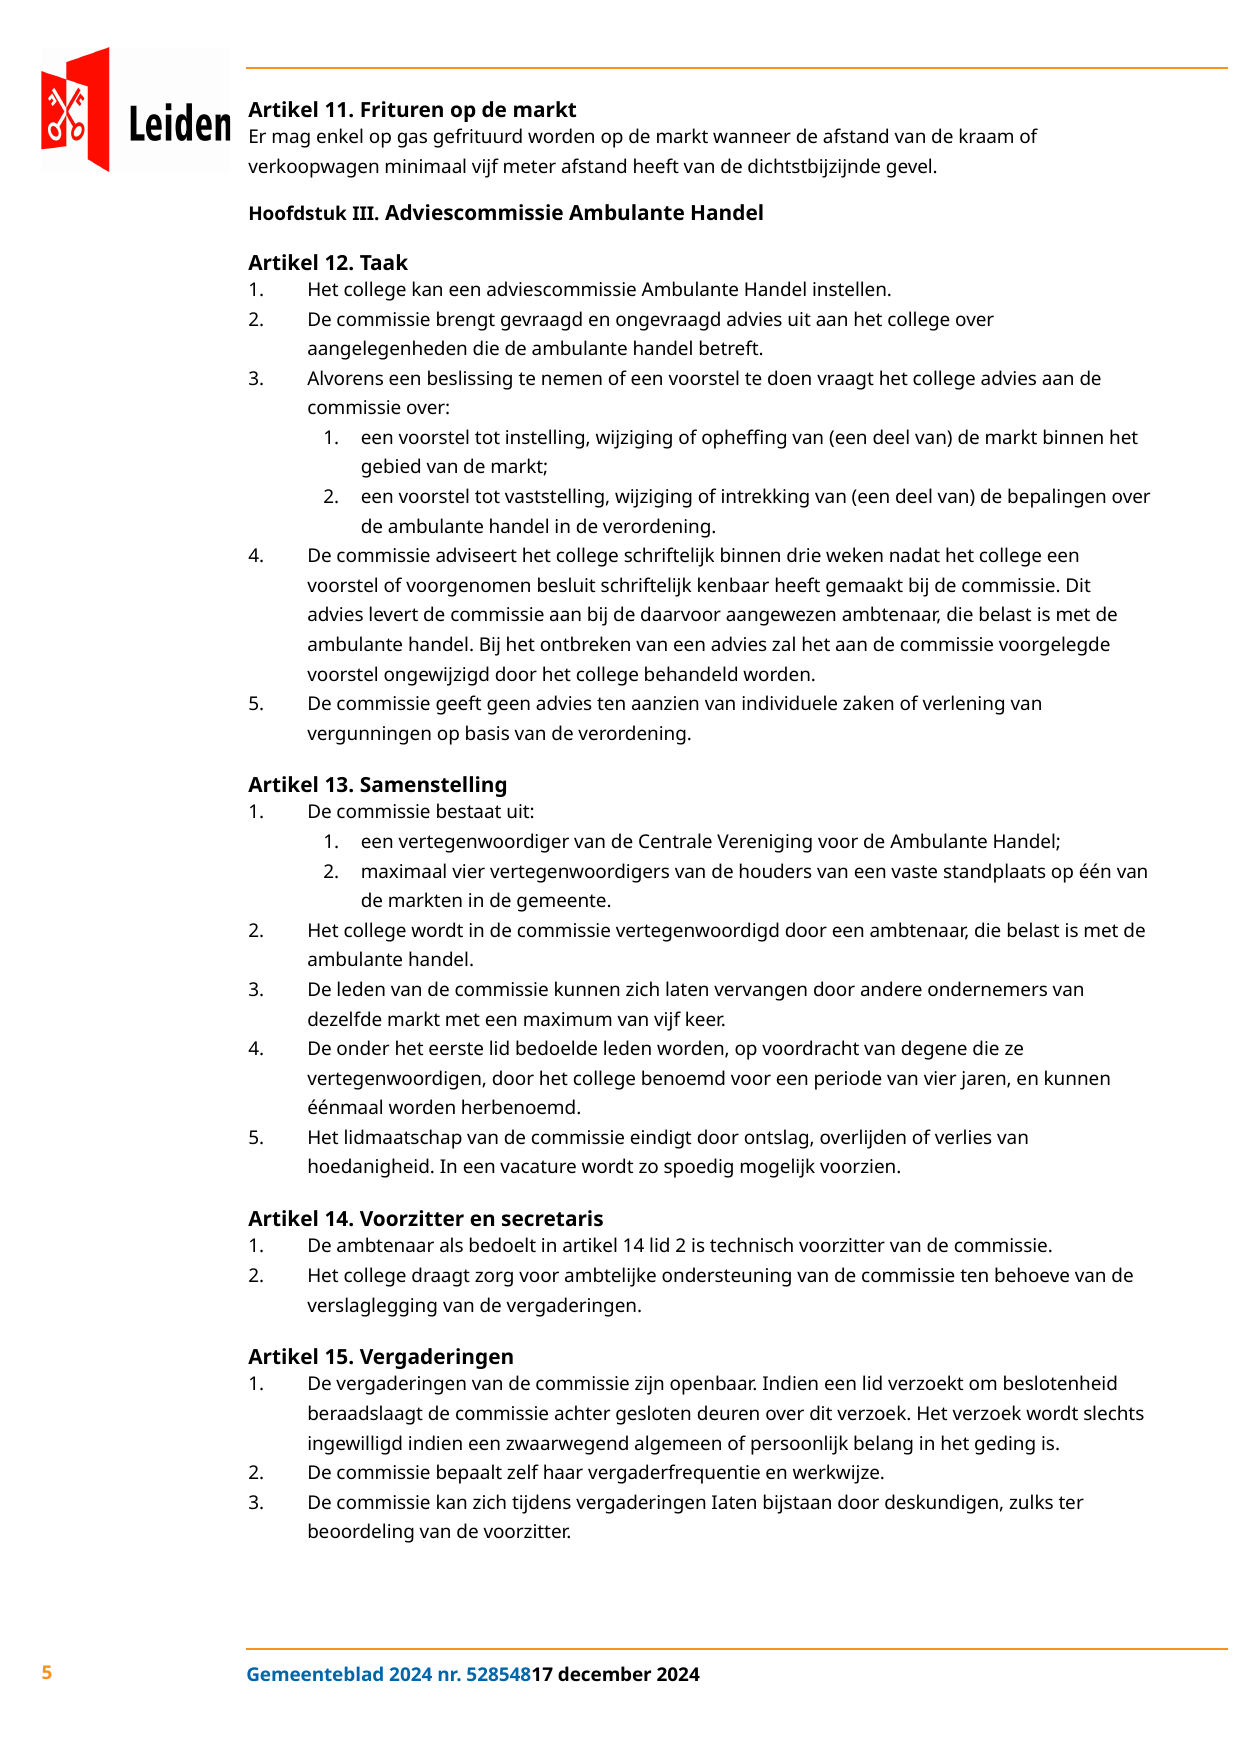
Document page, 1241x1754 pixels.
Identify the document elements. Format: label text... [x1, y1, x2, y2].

list De commissie brengt gevraagd en ongevraagd advies uit aan het college over aangelegenheden die de ambulante handel betreft. [248, 306, 1152, 361]
list De commissie kan zich tijdens vergaderingen Iaten bijstaan door deskundigen, zulks ter beoordeling van de voorzitter. [248, 1489, 1152, 1544]
list Alvorens een beslissing te nemen of een voorstel te doen vraagt het college advies aan de commissie over: [248, 365, 1152, 420]
text Hoofdstuk III. Adviescommissie Ambulante Handel [248, 198, 1152, 227]
text Artikel 14. Voorzitter en secretaris [248, 1204, 1152, 1233]
list een voorstel tot instelling, wijziging of opheffing van (een deel van) de markt binnen het gebied van de markt; [323, 424, 1152, 479]
list De commissie adviseert het college schriftelijk binnen drie weken nadat het college een voorstel of voorgenomen besluit schriftelijk kenbaar heeft gemaakt bij de commissie. Dit advies levert de commissie aan bij de daarvoor aangewezen ambtenaar, die belast is met de ambulante handel. Bij het ontbreken van een advies zal het aan de commissie voorgelegde voorstel ongewijzigd door het college behandeld worden. [248, 542, 1152, 686]
list Het college kan een adviescommissie Ambulante Handel instellen. [248, 276, 1152, 302]
text Er mag enkel op gas gefrituurd worden op de markt wanneer de afstand van de kraam of verkoopwagen minimaal vijf meter afstand heeft van de dichtstbijzijnde gevel. [248, 123, 1152, 178]
list een vertegenwoordiger van de Centrale Vereniging voor de Ambulante Handel; [323, 828, 1152, 854]
list een voorstel tot vaststelling, wijziging of intrekking van (een deel van) de bepalingen over de ambulante handel in de verordening. [323, 483, 1152, 538]
text Artikel 11. Frituren op de markt [248, 95, 1152, 123]
list Het lidmaatschap van de commissie eindigt door ontslag, overlijden of verlies van hoedanigheid. In een vacature wordt zo spoedig mogelijk voorzien. [248, 1124, 1152, 1179]
picture [41, 47, 231, 172]
list De commissie geeft geen advies ten aanzien van individuele zaken of verlening van vergunningen op basis van de verordening. [248, 690, 1152, 746]
list maximaal vier vertegenwoordigers van de houders van een vaste standplaats op één van de markten in de gemeente. [323, 858, 1152, 913]
list De commissie bestaat uit: [248, 799, 1152, 824]
text Artikel 12. Taak [248, 248, 1152, 276]
text Artikel 13. Samenstelling [248, 770, 1152, 799]
list De ambtenaar als bedoelt in artikel 14 lid 2 is technisch voorzitter van de commissie. [248, 1233, 1152, 1258]
list Het college wordt in de commissie vertegenwoordigd door een ambtenaar, die belast is met de ambulante handel. [248, 917, 1152, 972]
list De onder het eerste lid bedoelde leden worden, op voordracht van degene die ze vertegenwoordigen, door het college benoemd voor een periode van vier jaren, en kunnen éénmaal worden herbenoemd. [248, 1035, 1152, 1120]
list De vergaderingen van de commissie zijn openbaar. Indien een lid verzoekt om beslotenheid beraadslaagt de commissie achter gesloten deuren over dit verzoek. Het verzoek wordt slechts ingewilligd indien een zwaarwegend algemeen of persoonlijk belang in het geding is. [248, 1371, 1152, 1456]
list De leden van de commissie kunnen zich laten vervangen door andere ondernemers van dezelfde markt met een maximum van vijf keer. [248, 976, 1152, 1032]
list Het college draagt zorg voor ambtelijke ondersteuning van de commissie ten behoeve van de verslaglegging van de vergaderingen. [248, 1262, 1152, 1317]
list De commissie bepaalt zelf haar vergaderfrequentie en werkwijze. [248, 1459, 1152, 1485]
text Artikel 15. Vergaderingen [248, 1342, 1152, 1371]
